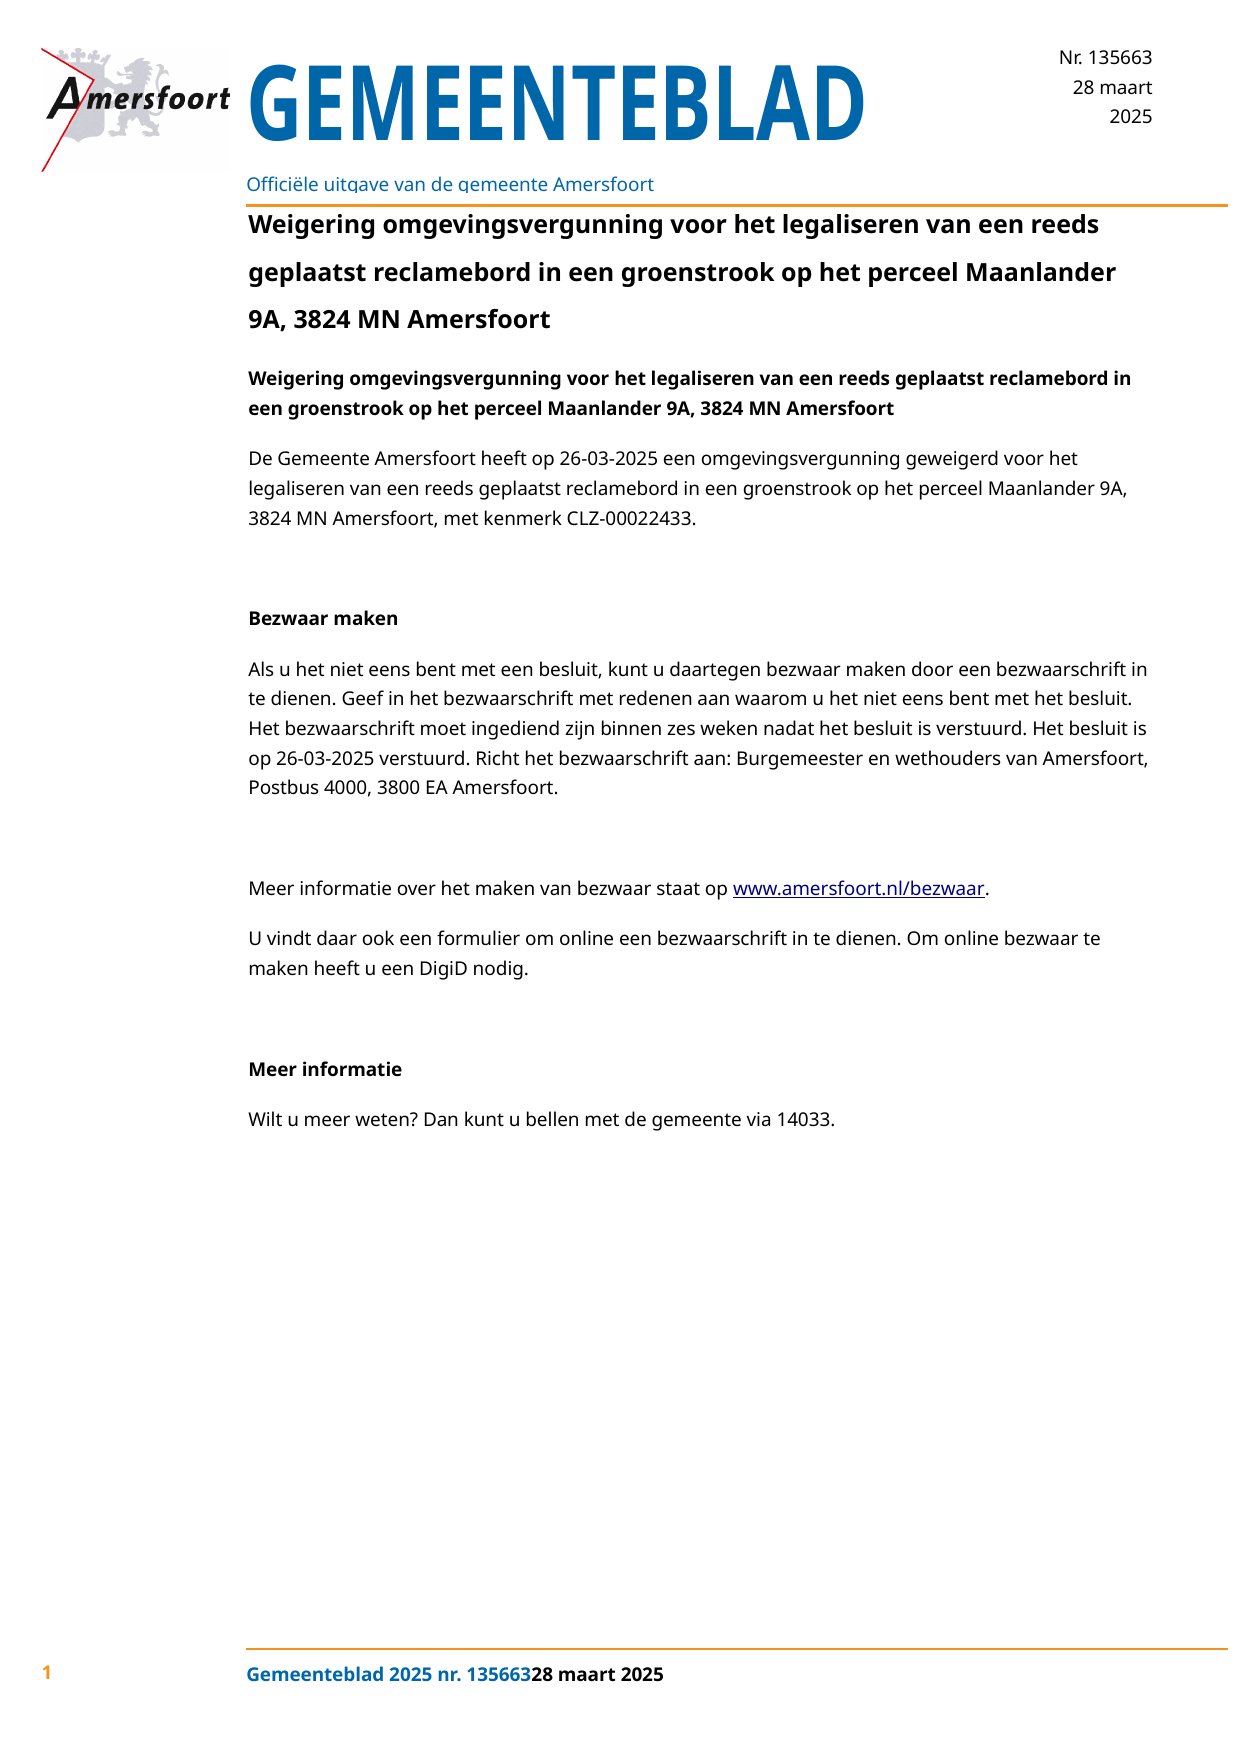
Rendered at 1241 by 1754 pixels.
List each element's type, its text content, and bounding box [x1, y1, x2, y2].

text Weigering omgevingsvergunning voor het legaliseren van een reeds geplaatst reclamebord in een groenstrook op het perceel Maanlander 9A, 3824 MN Amersfoort [248, 207, 1152, 336]
text Wilt u meer weten? Dan kunt u bellen met de gemeente via 14033. [248, 1106, 1152, 1132]
picture [41, 47, 231, 172]
text Meer informatie over het maken van bezwaar staat op www.amersfoort.nl/bezwaar. [248, 875, 1152, 901]
text Meer informatie [248, 1056, 1152, 1082]
text De Gemeente Amersfoort heeft op 26-03-2025 een omgevingsvergunning geweigerd voor het legaliseren van een reeds geplaatst reclamebord in een groenstrook op het perceel Maanlander 9A, 3824 MN Amersfoort, met kenmerk CLZ-00022433. [248, 446, 1152, 530]
text Weigering omgevingsvergunning voor het legaliseren van een reeds geplaatst reclamebord in een groenstrook op het perceel Maanlander 9A, 3824 MN Amersfoort [248, 366, 1152, 421]
text Bezwaar maken [248, 606, 1152, 631]
text U vindt daar ook een formulier om online een bezwaarschrift in te dienen. Om online bezwaar te maken heeft u een DigiD nodig. [248, 926, 1152, 981]
text Als u het niet eens bent met een besluit, kunt u daartegen bezwaar maken door een bezwaarschrift in te dienen. Geef in het bezwaarschrift met redenen aan waarom u het niet eens bent met het besluit. Het bezwaarschrift moet ingediend zijn binnen zes weken nadat het besluit is verstuurd. Het besluit is op 26-03-2025 verstuurd. Richt het bezwaarschrift aan: Burgemeester en wethouders van Amersfoort, Postbus 4000, 3800 EA Amersfoort. [248, 656, 1152, 800]
